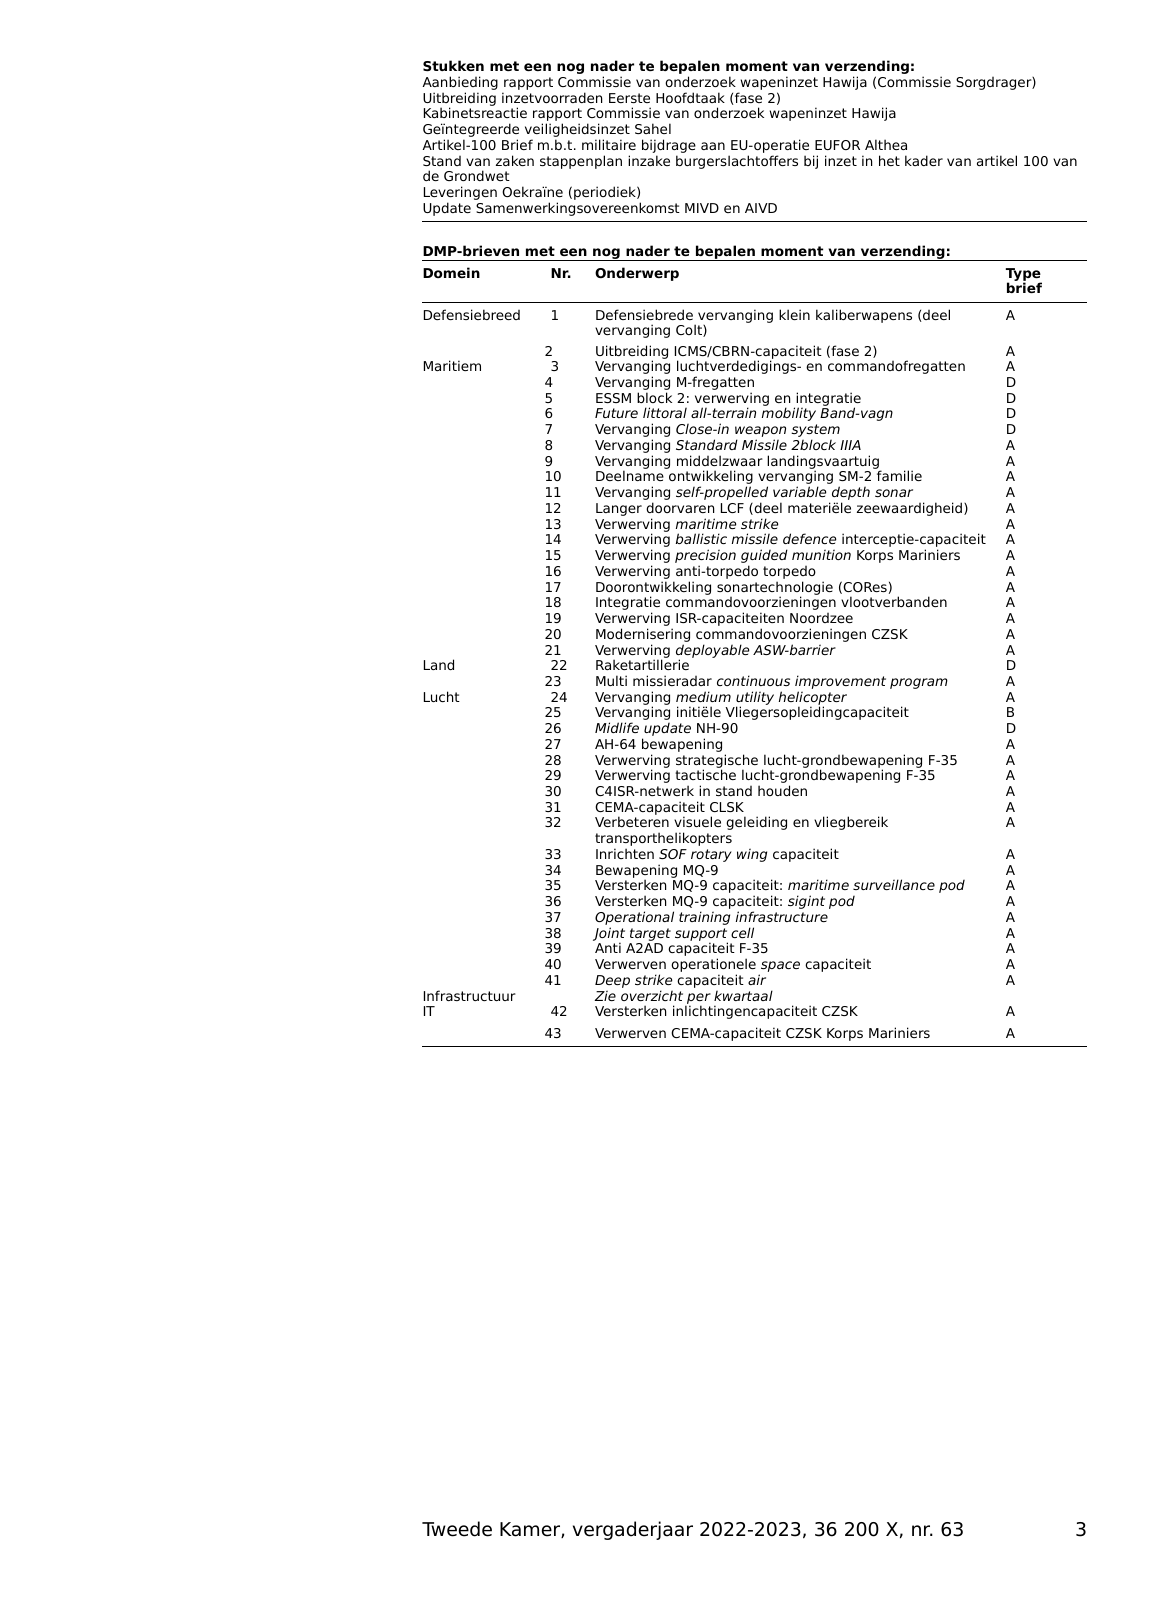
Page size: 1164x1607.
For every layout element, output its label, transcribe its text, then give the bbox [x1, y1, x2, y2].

table_cell 11 [544, 485, 589, 501]
table_cell Nr. [544, 261, 589, 302]
table_cell Verbeteren visuele geleiding en vliegbereik transporthelikopters [589, 815, 999, 847]
table_cell Uitbreiding inzetvoorraden Eerste Hoofdtaak (fase 2) [422, 91, 1087, 106]
table_cell 4 [544, 375, 589, 391]
table_cell A [1000, 339, 1087, 359]
table_cell Bewapening MQ-9 [589, 863, 999, 878]
table_cell A [1000, 910, 1087, 925]
table_cell A [1000, 579, 1087, 595]
table_cell Zie overzicht per kwartaal [589, 988, 999, 1004]
table_cell A [1000, 627, 1087, 642]
table_cell Doorontwikkeling sonartechnologie (CORes) [589, 579, 999, 595]
table_cell 32 [544, 815, 589, 847]
table_cell A [1000, 548, 1087, 564]
table_cell 16 [544, 564, 589, 579]
table_cell 24 [544, 690, 589, 705]
table_cell A [1000, 894, 1087, 910]
table_cell Versterken MQ-9 capaciteit: maritime surveillance pod [589, 878, 999, 894]
table_cell [1000, 988, 1087, 1004]
table_cell Multi missieradar continuous improvement program [589, 674, 999, 689]
table_cell Vervanging Close-in weapon system [589, 422, 999, 438]
table_cell 43 [544, 1025, 589, 1046]
table_cell 30 [544, 784, 589, 799]
table_cell Verwerven operationele space capaciteit [589, 957, 999, 973]
table_cell B [1000, 705, 1087, 721]
table_cell A [1000, 1004, 1087, 1024]
table_cell Verwerving maritime strike [589, 516, 999, 532]
table_cell A [1000, 690, 1087, 705]
table_cell Vervanging self-propelled variable depth sonar [589, 485, 999, 501]
table_cell Vervanging middelzwaar landingsvaartuig [589, 454, 999, 469]
table_cell A [1000, 1025, 1087, 1046]
table_cell Raketartillerie [589, 658, 999, 674]
table_cell A [1000, 359, 1087, 375]
table_cell Inrichten SOF rotary wing capaciteit [589, 847, 999, 862]
table_cell Deelname ontwikkeling vervanging SM-2 familie [589, 469, 999, 485]
table_cell Versterken MQ-9 capaciteit: sigint pod [589, 894, 999, 910]
table_cell A [1000, 501, 1087, 516]
table_cell 18 [544, 595, 589, 611]
table_cell Type brief [1000, 261, 1087, 302]
table_cell 41 [544, 973, 589, 988]
table_cell A [1000, 737, 1087, 752]
table_cell 31 [544, 800, 589, 815]
table_cell 12 [544, 501, 589, 516]
table_cell D [1000, 391, 1087, 406]
table_cell Vervanging initiële Vliegersopleidingcapaciteit [589, 705, 999, 721]
table_cell A [1000, 941, 1087, 957]
table_cell 28 [544, 753, 589, 768]
table_cell Uitbreiding ICMS/CBRN-capaciteit (fase 2) [589, 339, 999, 359]
table_cell A [1000, 454, 1087, 469]
table_cell Domein [422, 261, 544, 302]
table_cell Artikel-100 Brief m.b.t. militaire bijdrage aan EU-operatie EUFOR Althea [422, 138, 1087, 153]
table_header Stukken met een nog nader te bepalen moment van verzending: [422, 59, 1087, 75]
table_cell A [1000, 642, 1087, 658]
table_cell A [1000, 469, 1087, 485]
table_cell A [1000, 516, 1087, 532]
table_cell 17 [544, 579, 589, 595]
table_cell A [1000, 863, 1087, 878]
table_cell Anti A2AD capaciteit F-35 [589, 941, 999, 957]
table_cell D [1000, 721, 1087, 737]
table_cell 10 [544, 469, 589, 485]
table_cell 36 [544, 894, 589, 910]
table_cell Operational training infrastructure [589, 910, 999, 925]
table_cell Verwerving tactische lucht-grondbewapening F-35 [589, 768, 999, 784]
table_cell A [1000, 564, 1087, 579]
table_cell Aanbieding rapport Commissie van onderzoek wapeninzet Hawija (Commissie Sorgdrager) [422, 75, 1087, 91]
table_cell 25 [544, 705, 589, 721]
table_cell 14 [544, 532, 589, 548]
table_cell A [1000, 957, 1087, 973]
table_cell Maritiem [422, 359, 544, 658]
table_cell Update Samenwerkingsovereenkomst MIVD en AIVD [422, 201, 1087, 221]
table_cell Future littoral all-terrain mobility Band-vagn [589, 406, 999, 422]
table_cell IT [422, 1004, 544, 1046]
table_cell 1 [544, 303, 589, 339]
table_cell Kabinetsreactie rapport Commissie van onderzoek wapeninzet Hawija [422, 106, 1087, 122]
table_cell A [1000, 847, 1087, 862]
table_cell Land [422, 658, 544, 689]
table_cell A [1000, 768, 1087, 784]
table_cell 39 [544, 941, 589, 957]
table_cell Leveringen Oekraïne (periodiek) [422, 185, 1087, 201]
table_cell Joint target support cell [589, 925, 999, 941]
table_cell Verwerving strategische lucht-grondbewapening F-35 [589, 753, 999, 768]
table_cell D [1000, 658, 1087, 674]
table_cell 38 [544, 925, 589, 941]
table_cell 33 [544, 847, 589, 862]
table_cell Stand van zaken stappenplan inzake burgerslachtoffers bij inzet in het kader van artikel 100 van de Grondwet [422, 154, 1087, 185]
table_cell Verwerving deployable ASW-barrier [589, 642, 999, 658]
table_cell Integratie commandovoorzieningen vlootverbanden [589, 595, 999, 611]
table_cell A [1000, 674, 1087, 689]
table_cell 2 [544, 339, 589, 359]
table_cell Vervanging Standard Missile 2block IIIA [589, 438, 999, 453]
table_cell 19 [544, 611, 589, 627]
table_cell A [1000, 438, 1087, 453]
table_cell A [1000, 485, 1087, 501]
table_cell Defensiebreed [422, 303, 544, 359]
table_cell Vervanging M-fregatten [589, 375, 999, 391]
table_cell Verwerving ballistic missile defence interceptie-capaciteit [589, 532, 999, 548]
table_cell Vervanging medium utility helicopter [589, 690, 999, 705]
table_header DMP-brieven met een nog nader te bepalen moment van verzending: [422, 244, 1087, 260]
table_cell Lucht [422, 690, 544, 988]
table_cell 3 [544, 359, 589, 375]
table_cell Verwerving ISR-capaciteiten Noordzee [589, 611, 999, 627]
table_cell 34 [544, 863, 589, 878]
table_cell A [1000, 611, 1087, 627]
table_cell Langer doorvaren LCF (deel materiële zeewaardigheid) [589, 501, 999, 516]
table_cell 22 [544, 658, 589, 674]
table_cell 7 [544, 422, 589, 438]
table_cell D [1000, 422, 1087, 438]
table_cell [544, 988, 589, 1004]
table_cell 23 [544, 674, 589, 689]
table_cell A [1000, 800, 1087, 815]
table_cell A [1000, 784, 1087, 799]
table_cell 27 [544, 737, 589, 752]
table_cell A [1000, 753, 1087, 768]
table_cell C4ISR-netwerk in stand houden [589, 784, 999, 799]
table_cell Geïntegreerde veiligheidsinzet Sahel [422, 122, 1087, 138]
table_cell 40 [544, 957, 589, 973]
table_cell D [1000, 406, 1087, 422]
table_cell 37 [544, 910, 589, 925]
table_cell 6 [544, 406, 589, 422]
table_cell 42 [544, 1004, 589, 1024]
table_cell A [1000, 878, 1087, 894]
table_cell 20 [544, 627, 589, 642]
table_cell Verwerving anti-torpedo torpedo [589, 564, 999, 579]
table_cell 8 [544, 438, 589, 453]
table_cell Deep strike capaciteit air [589, 973, 999, 988]
table_cell Versterken inlichtingencapaciteit CZSK [589, 1004, 999, 1024]
table_cell 15 [544, 548, 589, 564]
table_cell 13 [544, 516, 589, 532]
table_cell 26 [544, 721, 589, 737]
table_cell CEMA-capaciteit CLSK [589, 800, 999, 815]
table_cell 9 [544, 454, 589, 469]
table_cell D [1000, 375, 1087, 391]
table_cell Infrastructuur [422, 988, 544, 1004]
table_cell Verwerven CEMA-capaciteit CZSK Korps Mariniers [589, 1025, 999, 1046]
table_cell A [1000, 925, 1087, 941]
table_cell AH-64 bewapening [589, 737, 999, 752]
table_cell A [1000, 815, 1087, 847]
table_cell 29 [544, 768, 589, 784]
table_cell Onderwerp [589, 261, 999, 302]
table_cell A [1000, 595, 1087, 611]
table_cell Verwerving precision guided munition Korps Mariniers [589, 548, 999, 564]
table_cell A [1000, 532, 1087, 548]
table_cell 35 [544, 878, 589, 894]
table_cell A [1000, 973, 1087, 988]
table_cell 21 [544, 642, 589, 658]
table_cell A [1000, 303, 1087, 339]
table_cell Modernisering commandovoorzieningen CZSK [589, 627, 999, 642]
table_cell Vervanging luchtverdedigings- en commandofregatten [589, 359, 999, 375]
table_cell Midlife update NH-90 [589, 721, 999, 737]
table_cell Defensiebrede vervanging klein kaliberwapens (deel vervanging Colt) [589, 303, 999, 339]
table_cell 5 [544, 391, 589, 406]
table_cell ESSM block 2: verwerving en integratie [589, 391, 999, 406]
